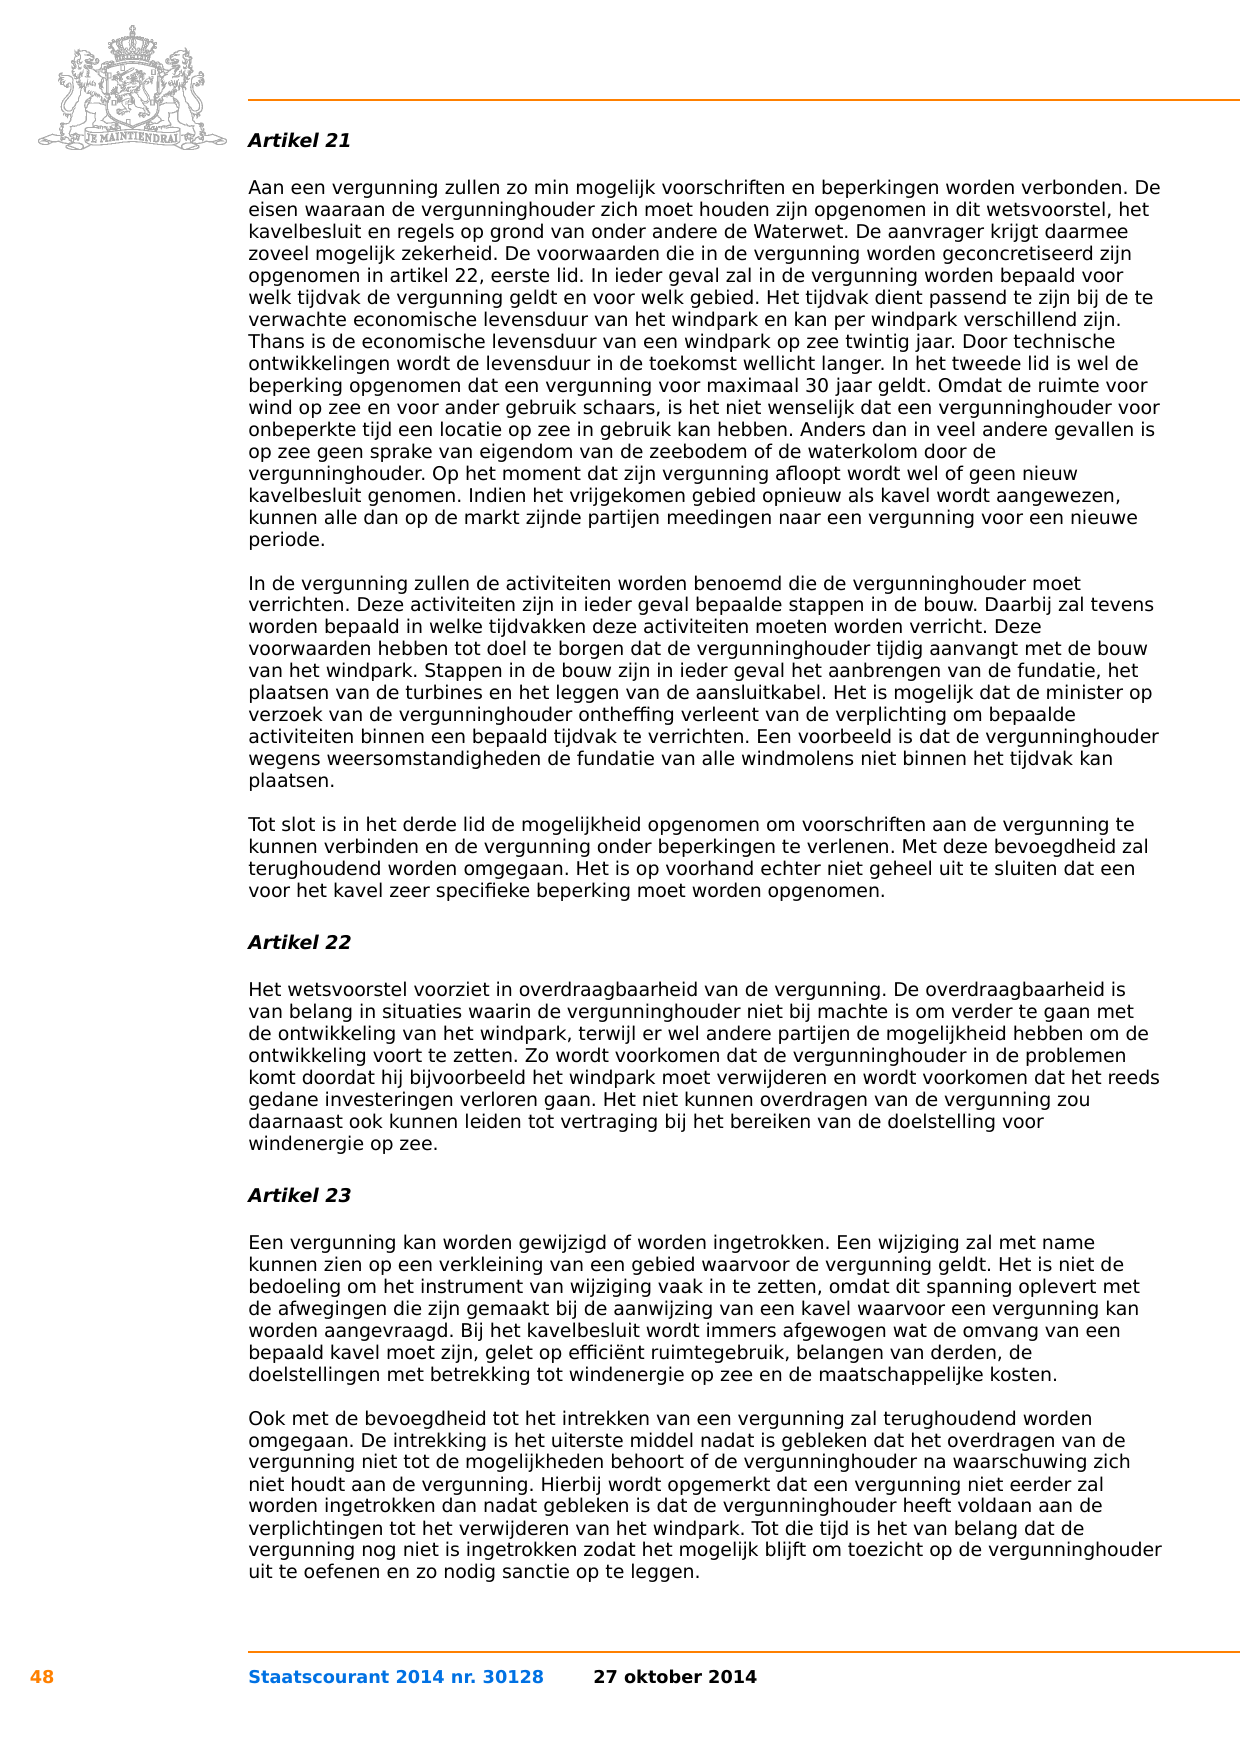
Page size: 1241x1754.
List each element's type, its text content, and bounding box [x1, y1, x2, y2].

text Aan een vergunning zullen zo min mogelijk voorschriften en beperkingen worden verbonden. De eisen waaraan de vergunninghouder zich moet houden zijn opgenomen in dit wetsvoorstel, het kavelbesluit en regels op grond van onder andere de Waterwet. De aanvrager krijgt daarmee zoveel mogelijk zekerheid. De voorwaarden die in de vergunning worden geconcretiseerd zijn opgenomen in artikel 22, eerste lid. In ieder geval zal in de vergunning worden bepaald voor welk tijdvak de vergunning geldt en voor welk gebied. Het tijdvak dient passend te zijn bij de te verwachte economische levensduur van het windpark en kan per windpark verschillend zijn. Thans is de economische levensduur van een windpark op zee twintig jaar. Door technische ontwikkelingen wordt de levensduur in de toekomst wellicht langer. In het tweede lid is wel de beperking opgenomen dat een vergunning voor maximaal 30 jaar geldt. Omdat de ruimte voor wind op zee en voor ander gebruik schaars, is het niet wenselijk dat een vergunninghouder voor onbeperkte tijd een locatie op zee in gebruik kan hebben. Anders dan in veel andere gevallen is op zee geen sprake van eigendom van de zeebodem of de waterkolom door de vergunninghouder. Op het moment dat zijn vergunning afloopt wordt wel of geen nieuw kavelbesluit genomen. Indien het vrijgekomen gebied opnieuw als kavel wordt aangewezen, kunnen alle dan op de markt zijnde partijen meedingen naar een vergunning voor een nieuwe periode. [248, 177, 1163, 551]
text Het wetsvoorstel voorziet in overdraagbaarheid van de vergunning. De overdraagbaarheid is van belang in situaties waarin de vergunninghouder niet bij machte is om verder te gaan met de ontwikkeling van het windpark, terwijl er wel andere partijen de mogelijkheid hebben om de ontwikkeling voort te zetten. Zo wordt voorkomen dat de vergunninghouder in de problemen komt doordat hij bijvoorbeeld het windpark moet verwijderen en wordt voorkomen dat het reeds gedane investeringen verloren gaan. Het niet kunnen overdragen van de vergunning zou daarnaast ook kunnen leiden tot vertraging bij het bereiken van de doelstelling voor windenergie op zee. [248, 979, 1163, 1155]
subtitle Artikel 23 [248, 1185, 1163, 1207]
picture [38, 25, 227, 150]
text Een vergunning kan worden gewijzigd of worden ingetrokken. Een wijziging zal met name kunnen zien op een verkleining van een gebied waarvoor de vergunning geldt. Het is niet de bedoeling om het instrument van wijziging vaak in te zetten, omdat dit spanning oplevert met de afwegingen die zijn gemaakt bij de aanwijzing van een kavel waarvoor een vergunning kan worden aangevraagd. Bij het kavelbesluit wordt immers afgewogen wat de omvang van een bepaald kavel moet zijn, gelet op efficiënt ruimtegebruik, belangen van derden, de doelstellingen met betrekking tot windenergie op zee en de maatschappelijke kosten. [248, 1232, 1163, 1386]
text In de vergunning zullen de activiteiten worden benoemd die de vergunninghouder moet verrichten. Deze activiteiten zijn in ieder geval bepaalde stappen in de bouw. Daarbij zal tevens worden bepaald in welke tijdvakken deze activiteiten moeten worden verricht. Deze voorwaarden hebben tot doel te borgen dat de vergunninghouder tijdig aanvangt met de bouw van het windpark. Stappen in de bouw zijn in ieder geval het aanbrengen van de fundatie, het plaatsen van de turbines en het leggen van de aansluitkabel. Het is mogelijk dat de minister op verzoek van de vergunninghouder ontheffing verleent van de verplichting om bepaalde activiteiten binnen een bepaald tijdvak te verrichten. Een voorbeeld is dat de vergunninghouder wegens weersomstandigheden de fundatie van alle windmolens niet binnen het tijdvak kan plaatsen. [248, 572, 1163, 792]
text Tot slot is in het derde lid de mogelijkheid opgenomen om voorschriften aan de vergunning te kunnen verbinden en de vergunning onder beperkingen te verlenen. Met deze bevoegdheid zal terughoudend worden omgegaan. Het is op voorhand echter niet geheel uit te sluiten dat een voor het kavel zeer specifieke beperking moet worden opgenomen. [248, 814, 1163, 902]
text Ook met de bevoegdheid tot het intrekken van een vergunning zal terughoudend worden omgegaan. De intrekking is het uiterste middel nadat is gebleken dat het overdragen van de vergunning niet tot de mogelijkheden behoort of de vergunninghouder na waarschuwing zich niet houdt aan de vergunning. Hierbij wordt opgemerkt dat een vergunning niet eerder zal worden ingetrokken dan nadat gebleken is dat de vergunninghouder heeft voldaan aan de verplichtingen tot het verwijderen van het windpark. Tot die tijd is het van belang dat de vergunning nog niet is ingetrokken zodat het mogelijk blijft om toezicht op de vergunninghouder uit te oefenen en zo nodig sanctie op te leggen. [248, 1407, 1163, 1583]
subtitle Artikel 21 [248, 130, 1163, 152]
subtitle Artikel 22 [248, 932, 1163, 954]
